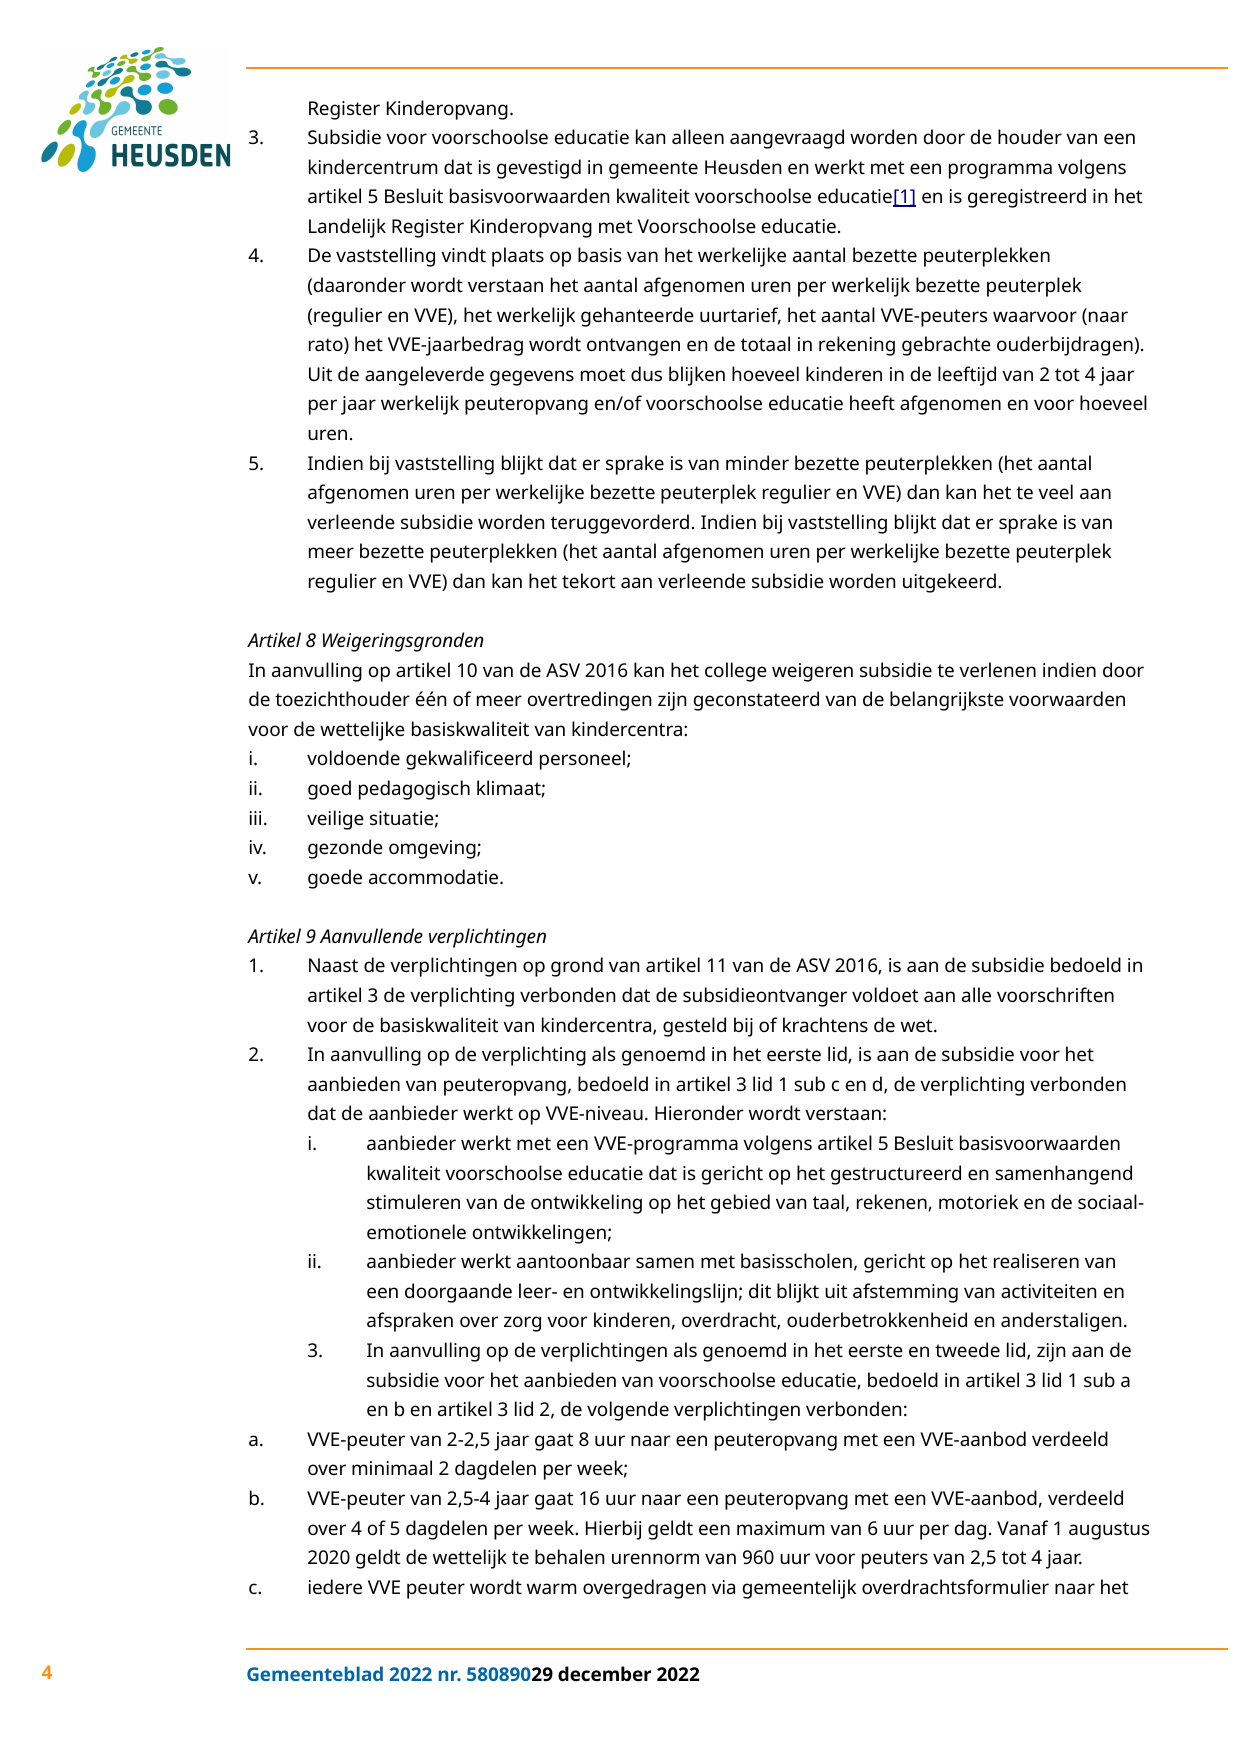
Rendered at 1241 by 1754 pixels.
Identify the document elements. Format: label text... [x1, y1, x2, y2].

text In aanvulling op artikel 10 van de ASV 2016 kan het college weigeren subsidie te verlenen indien door de toezichthouder één of meer overtredingen zijn geconstateerd van de belangrijkste voorwaarden voor de wettelijke basiskwaliteit van kindercentra: [248, 657, 1152, 742]
list In aanvulling op de verplichtingen als genoemd in het eerste en tweede lid, zijn aan de subsidie voor het aanbieden van voorschoolse educatie, bedoeld in artikel 3 lid 1 sub a en b en artikel 3 lid 2, de volgende verplichtingen verbonden: [307, 1337, 1152, 1422]
list Register Kinderopvang. [248, 95, 1152, 121]
list voldoende gekwalificeerd personeel; [248, 746, 1152, 771]
list VVE-peuter van 2,5-4 jaar gaat 16 uur naar een peuteropvang met een VVE-aanbod, verdeeld over 4 of 5 dagdelen per week. Hierbij geldt een maximum van 6 uur per dag. Vanaf 1 augustus 2020 geldt de wettelijk te behalen urennorm van 960 uur voor peuters van 2,5 tot 4 jaar. [248, 1485, 1152, 1570]
list Naast de verplichtingen op grond van artikel 11 van de ASV 2016, is aan de subsidie bedoeld in artikel 3 de verplichting verbonden dat de subsidieontvanger voldoet aan alle voorschriften voor de basiskwaliteit van kindercentra, gesteld bij of krachtens de wet. [248, 953, 1152, 1038]
list Subsidie voor voorschoolse educatie kan alleen aangevraagd worden door de houder van een kindercentrum dat is gevestigd in gemeente Heusden en werkt met een programma volgens artikel 5 Besluit basisvoorwaarden kwaliteit voorschoolse educatie[1] en is geregistreerd in het Landelijk Register Kinderopvang met Voorschoolse educatie. [248, 124, 1152, 239]
list gezonde omgeving; [248, 834, 1152, 860]
list De vaststelling vindt plaats op basis van het werkelijke aantal bezette peuterplekken (daaronder wordt verstaan het aantal afgenomen uren per werkelijk bezette peuterplek (regulier en VVE), het werkelijk gehanteerde uurtarief, het aantal VVE-peuters waarvoor (naar rato) het VVE-jaarbedrag wordt ontvangen en de totaal in rekening gebrachte ouderbijdragen). Uit de aangeleverde gegevens moet dus blijken hoeveel kinderen in de leeftijd van 2 tot 4 jaar per jaar werkelijk peuteropvang en/of voorschoolse educatie heeft afgenomen en voor hoeveel uren. [248, 243, 1152, 446]
list iedere VVE peuter wordt warm overgedragen via gemeentelijk overdrachtsformulier naar het [248, 1574, 1152, 1600]
list Indien bij vaststelling blijkt dat er sprake is van minder bezette peuterplekken (het aantal afgenomen uren per werkelijke bezette peuterplek regulier en VVE) dan kan het te veel aan verleende subsidie worden teruggevorderd. Indien bij vaststelling blijkt dat er sprake is van meer bezette peuterplekken (het aantal afgenomen uren per werkelijke bezette peuterplek regulier en VVE) dan kan het tekort aan verleende subsidie worden uitgekeerd. [248, 450, 1152, 594]
list VVE-peuter van 2-2,5 jaar gaat 8 uur naar een peuteropvang met een VVE-aanbod verdeeld over minimaal 2 dagdelen per week; [248, 1426, 1152, 1481]
list In aanvulling op de verplichting als genoemd in het eerste lid, is aan de subsidie voor het aanbieden van peuteropvang, bedoeld in artikel 3 lid 1 sub c en d, de verplichting verbonden dat de aanbieder werkt op VVE-niveau. Hieronder wordt verstaan: [248, 1041, 1152, 1126]
list goede accommodatie. [248, 864, 1152, 890]
picture [41, 47, 231, 172]
list goed pedagogisch klimaat; [248, 775, 1152, 801]
list veilige situatie; [248, 805, 1152, 831]
list aanbieder werkt aantoonbaar samen met basisscholen, gericht op het realiseren van een doorgaande leer- en ontwikkelingslijn; dit blijkt uit afstemming van activiteiten en afspraken over zorg voor kinderen, overdracht, ouderbetrokkenheid en anderstaligen. [307, 1248, 1152, 1333]
text Artikel 8 Weigeringsgronden [248, 627, 1152, 653]
text Artikel 9 Aanvullende verplichtingen [248, 923, 1152, 949]
list aanbieder werkt met een VVE-programma volgens artikel 5 Besluit basisvoorwaarden kwaliteit voorschoolse educatie dat is gericht op het gestructureerd en samenhangend stimuleren van de ontwikkeling op het gebied van taal, rekenen, motoriek en de sociaal-emotionele ontwikkelingen; [307, 1130, 1152, 1245]
